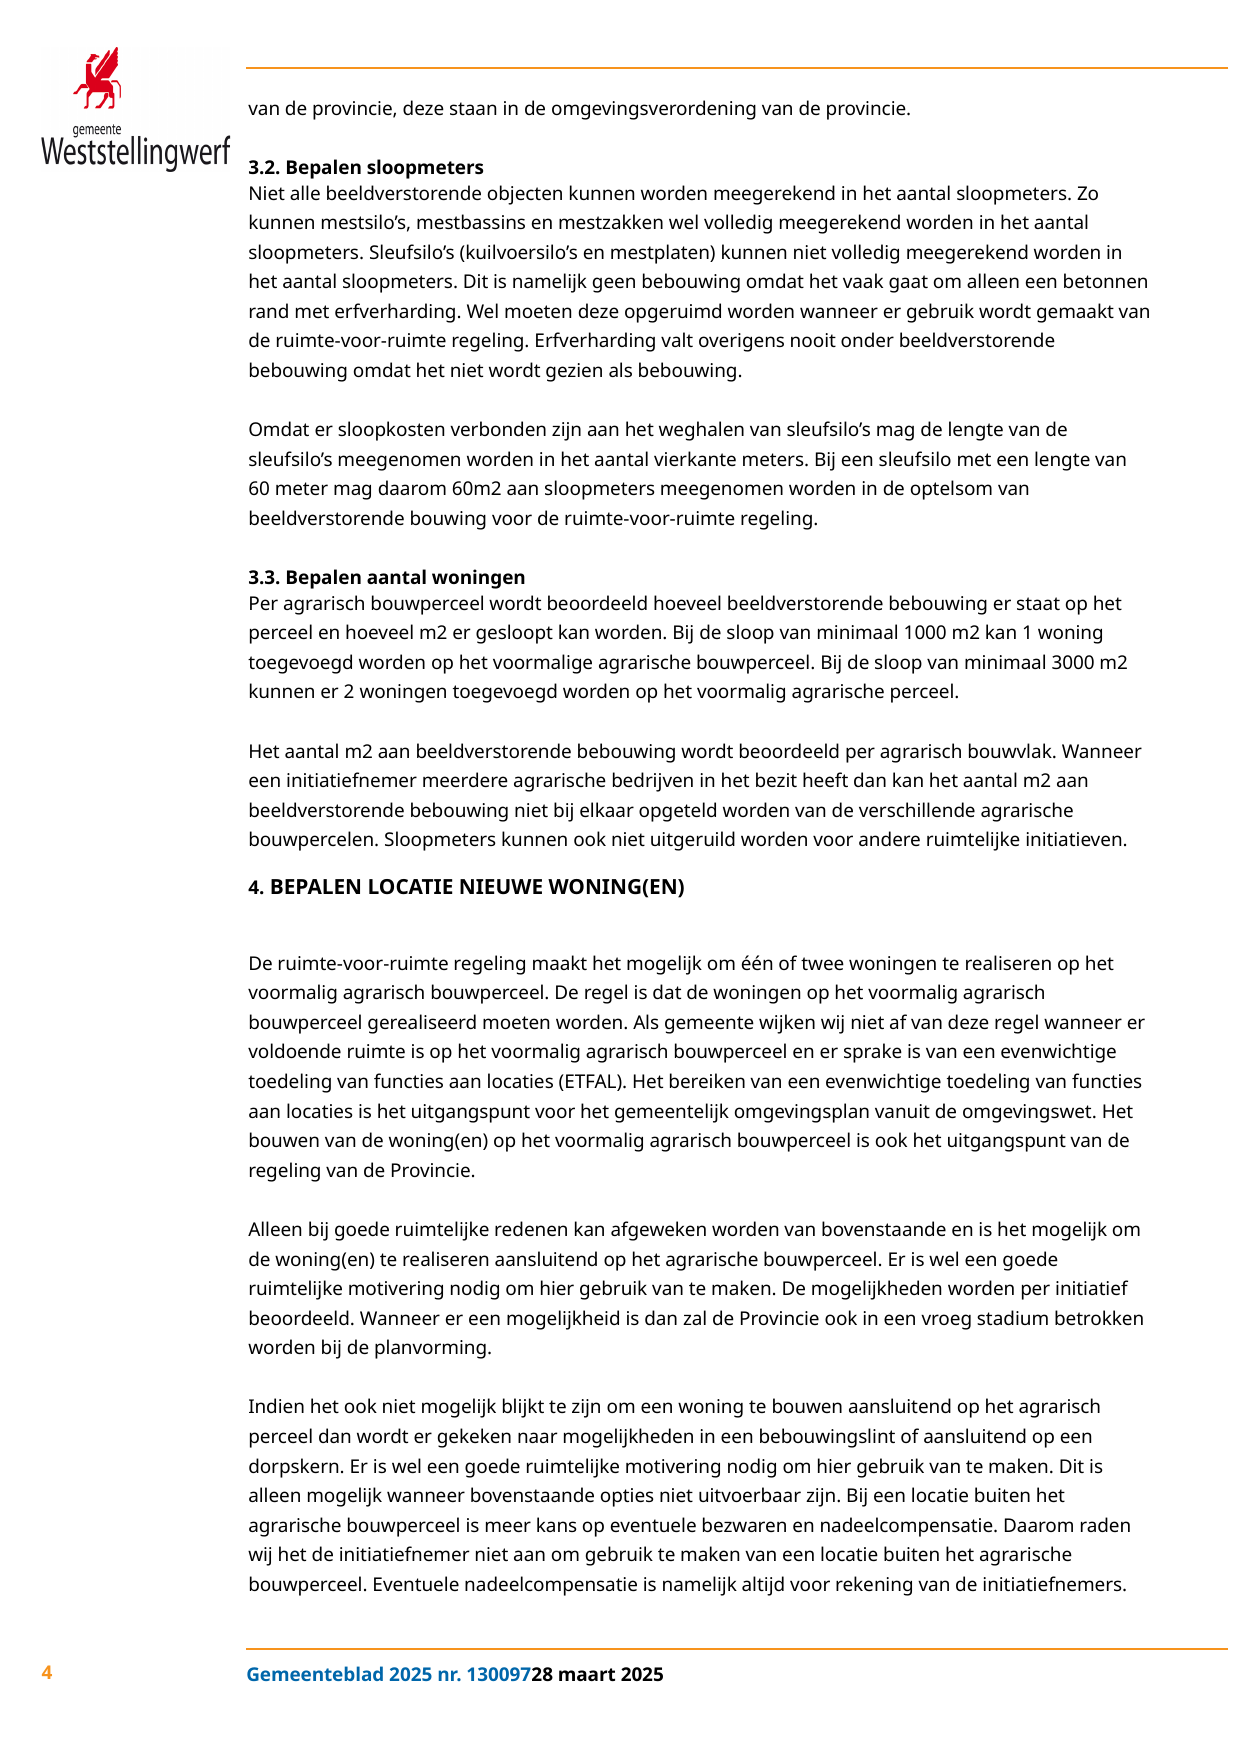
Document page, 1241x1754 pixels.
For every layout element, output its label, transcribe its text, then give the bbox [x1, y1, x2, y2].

text 4. BEPALEN LOCATIE NIEUWE WONING(EN) [248, 872, 1152, 901]
text Niet alle beeldverstorende objecten kunnen worden meegerekend in het aantal sloopmeters. Zo kunnen mestsilo’s, mestbassins en mestzakken wel volledig meegerekend worden in het aantal sloopmeters. Sleufsilo’s (kuilvoersilo’s en mestplaten) kunnen niet volledig meegerekend worden in het aantal sloopmeters. Dit is namelijk geen bebouwing omdat het vaak gaat om alleen een betonnen rand met erfverharding. Wel moeten deze opgeruimd worden wanneer er gebruik wordt gemaakt van de ruimte-voor-ruimte regeling. Erfverharding valt overigens nooit onder beeldverstorende bebouwing omdat het niet wordt gezien als bebouwing. [248, 180, 1152, 383]
text Alleen bij goede ruimtelijke redenen kan afgeweken worden van bovenstaande en is het mogelijk om de woning(en) te realiseren aansluitend op het agrarische bouwperceel. Er is wel een goede ruimtelijke motivering nodig om hier gebruik van te maken. De mogelijkheden worden per initiatief beoordeeld. Wanneer er een mogelijkheid is dan zal de Provincie ook in een vroeg stadium betrokken worden bij de planvorming. [248, 1216, 1152, 1360]
picture [41, 47, 231, 172]
text Indien het ook niet mogelijk blijkt te zijn om een woning te bouwen aansluitend op het agrarisch perceel dan wordt er gekeken naar mogelijkheden in een bebouwingslint of aansluitend op een dorpskern. Er is wel een goede ruimtelijke motivering nodig om hier gebruik van te maken. Dit is alleen mogelijk wanneer bovenstaande opties niet uitvoerbaar zijn. Bij een locatie buiten het agrarische bouwperceel is meer kans op eventuele bezwaren en nadeelcompensatie. Daarom raden wij het de initiatiefnemer niet aan om gebruik te maken van een locatie buiten het agrarische bouwperceel. Eventuele nadeelcompensatie is namelijk altijd voor rekening van de initiatiefnemers. [248, 1394, 1152, 1597]
text De ruimte-voor-ruimte regeling maakt het mogelijk om één of twee woningen te realiseren op het voormalig agrarisch bouwperceel. De regel is dat de woningen op het voormalig agrarisch bouwperceel gerealiseerd moeten worden. Als gemeente wijken wij niet af van deze regel wanneer er voldoende ruimte is op het voormalig agrarisch bouwperceel en er sprake is van een evenwichtige toedeling van functies aan locaties (ETFAL). Het bereiken van een evenwichtige toedeling van functies aan locaties is het uitgangspunt voor het gemeentelijk omgevingsplan vanuit de omgevingswet. Het bouwen van de woning(en) op het voormalig agrarisch bouwperceel is ook het uitgangspunt van de regeling van de Provincie. [248, 950, 1152, 1183]
text Omdat er sloopkosten verbonden zijn aan het weghalen van sleufsilo’s mag de lengte van de sleufsilo’s meegenomen worden in het aantal vierkante meters. Bij een sleufsilo met een lengte van 60 meter mag daarom 60m2 aan sloopmeters meegenomen worden in de optelsom van beeldverstorende bouwing voor de ruimte-voor-ruimte regeling. [248, 416, 1152, 531]
text 3.3. Bepalen aantal woningen [248, 564, 1152, 590]
text 3.2. Bepalen sloopmeters [248, 154, 1152, 180]
text van de provincie, deze staan in de omgevingsverordening van de provincie. [248, 95, 1152, 121]
text Het aantal m2 aan beeldverstorende bebouwing wordt beoordeeld per agrarisch bouwvlak. Wanneer een initiatiefnemer meerdere agrarische bedrijven in het bezit heeft dan kan het aantal m2 aan beeldverstorende bebouwing niet bij elkaar opgeteld worden van de verschillende agrarische bouwpercelen. Sloopmeters kunnen ook niet uitgeruild worden voor andere ruimtelijke initiatieven. [248, 738, 1152, 852]
text Per agrarisch bouwperceel wordt beoordeeld hoeveel beeldverstorende bebouwing er staat op het perceel en hoeveel m2 er gesloopt kan worden. Bij de sloop van minimaal 1000 m2 kan 1 woning toegevoegd worden op het voormalige agrarische bouwperceel. Bij de sloop van minimaal 3000 m2 kunnen er 2 woningen toegevoegd worden op het voormalig agrarische perceel. [248, 590, 1152, 704]
